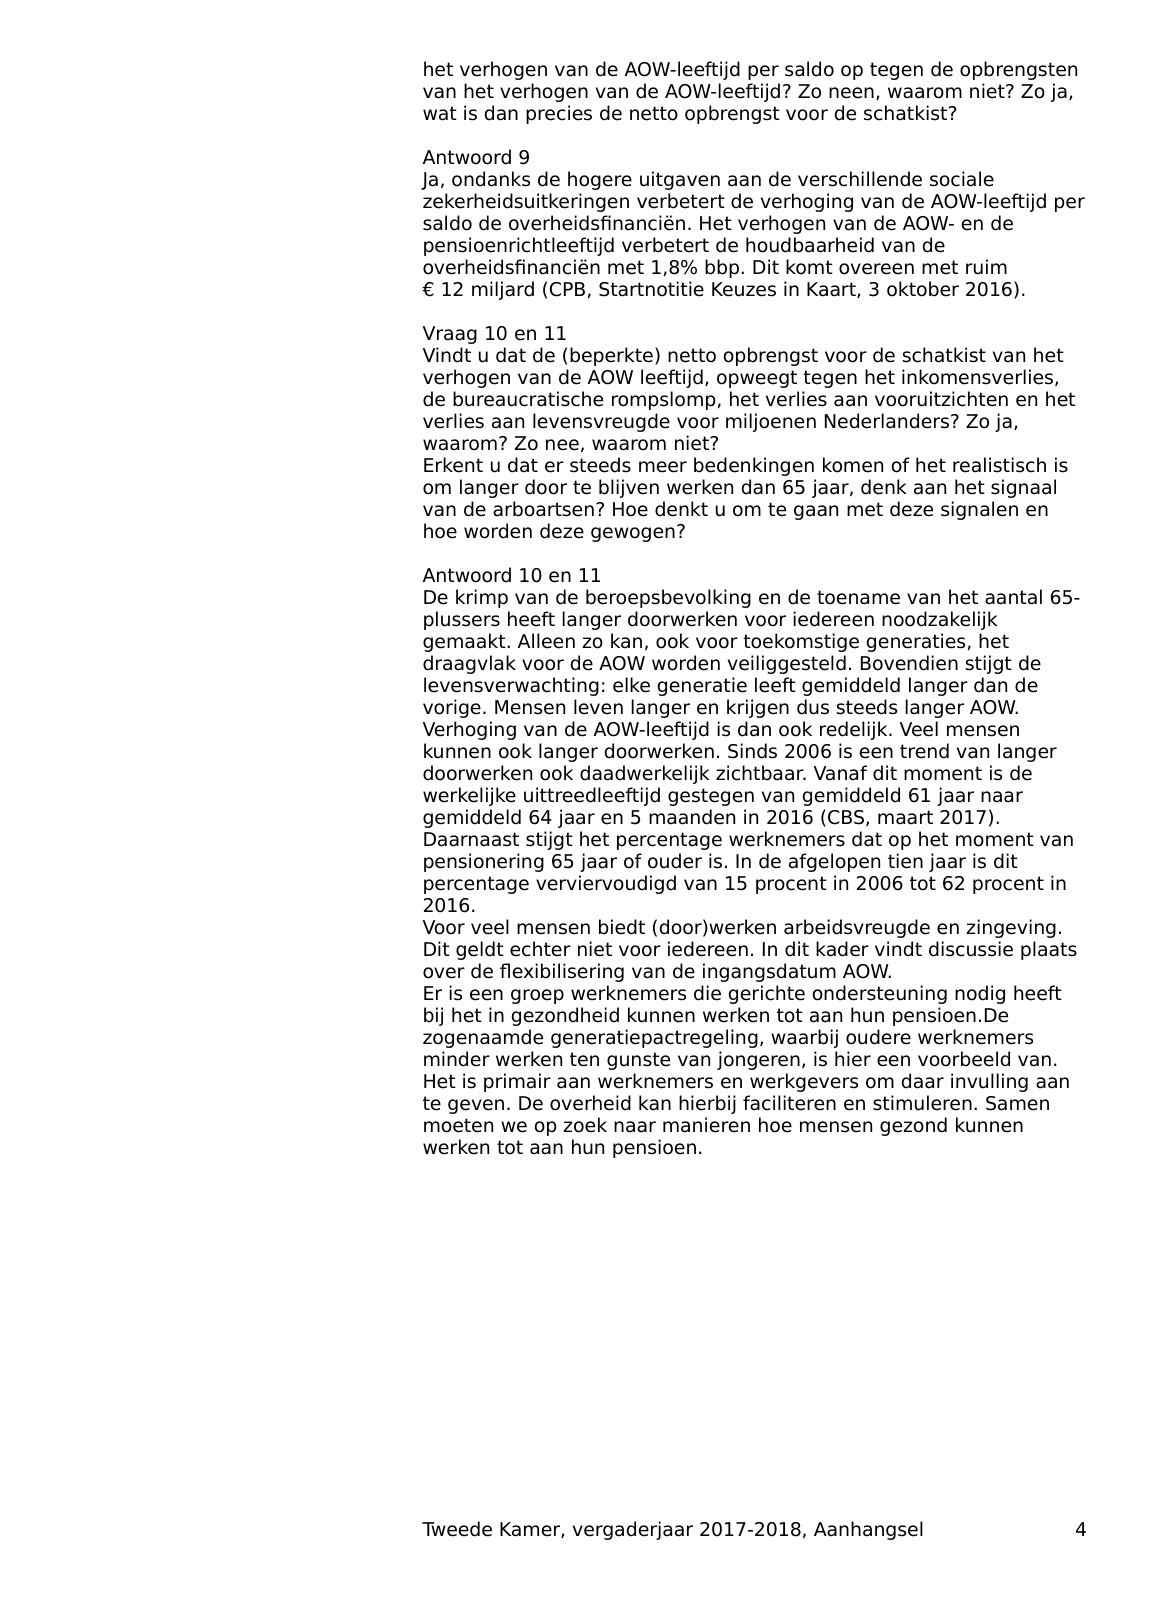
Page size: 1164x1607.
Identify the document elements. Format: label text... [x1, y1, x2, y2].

text De krimp van de beroepsbevolking en de toename van het aantal 65-plussers heeft langer doorwerken voor iedereen noodzakelijk gemaakt. Alleen zo kan, ook voor toekomstige generaties, het draagvlak voor de AOW worden veiliggesteld. Bovendien stijgt de levensverwachting: elke generatie leeft gemiddeld langer dan de vorige. Mensen leven langer en krijgen dus steeds langer AOW. Verhoging van de AOW-leeftijd is dan ook redelijk. Veel mensen kunnen ook langer doorwerken. Sinds 2006 is een trend van langer doorwerken ook daadwerkelijk zichtbaar. Vanaf dit moment is de werkelijke uittreedleeftijd gestegen van gemiddeld 61 jaar naar gemiddeld 64 jaar en 5 maanden in 2016 (CBS, maart 2017). Daarnaast stijgt het percentage werknemers dat op het moment van pensionering 65 jaar of ouder is. In de afgelopen tien jaar is dit percentage verviervoudigd van 15 procent in 2006 tot 62 procent in 2016. [422, 587, 1087, 917]
text Erkent u dat er steeds meer bedenkingen komen of het realistisch is om langer door te blijven werken dan 65 jaar, denk aan het signaal van de arboartsen? Hoe denkt u om te gaan met deze signalen en hoe worden deze gewogen? [422, 455, 1087, 543]
text Antwoord 10 en 11 [422, 565, 1087, 587]
text het verhogen van de AOW-leeftijd per saldo op tegen de opbrengsten van het verhogen van de AOW-leeftijd? Zo neen, waarom niet? Zo ja, wat is dan precies de netto opbrengst voor de schatkist? [422, 59, 1087, 125]
text Antwoord 9 [422, 147, 1087, 169]
text Voor veel mensen biedt (door)werken arbeidsvreugde en zingeving. Dit geldt echter niet voor iedereen. In dit kader vindt discussie plaats over de flexibilisering van de ingangsdatum AOW. [422, 917, 1087, 983]
text Er is een groep werknemers die gerichte ondersteuning nodig heeft bij het in gezondheid kunnen werken tot aan hun pensioen.De zogenaamde generatiepactregeling, waarbij oudere werknemers minder werken ten gunste van jongeren, is hier een voorbeeld van. Het is primair aan werknemers en werkgevers om daar invulling aan te geven. De overheid kan hierbij faciliteren en stimuleren. Samen moeten we op zoek naar manieren hoe mensen gezond kunnen werken tot aan hun pensioen. [422, 983, 1087, 1159]
text Ja, ondanks de hogere uitgaven aan de verschillende sociale zekerheidsuitkeringen verbetert de verhoging van de AOW-leeftijd per saldo de overheidsfinanciën. Het verhogen van de AOW- en de pensioenrichtleeftijd verbetert de houdbaarheid van de overheidsfinanciën met 1,8% bbp. Dit komt overeen met ruim € 12 miljard (CPB, Startnotitie Keuzes in Kaart, 3 oktober 2016). [422, 169, 1087, 301]
text Vindt u dat de (beperkte) netto opbrengst voor de schatkist van het verhogen van de AOW leeftijd, opweegt tegen het inkomensverlies, de bureaucratische rompslomp, het verlies aan vooruitzichten en het verlies aan levensvreugde voor miljoenen Nederlanders? Zo ja, waarom? Zo nee, waarom niet? [422, 345, 1087, 455]
text Vraag 10 en 11 [422, 323, 1087, 345]
